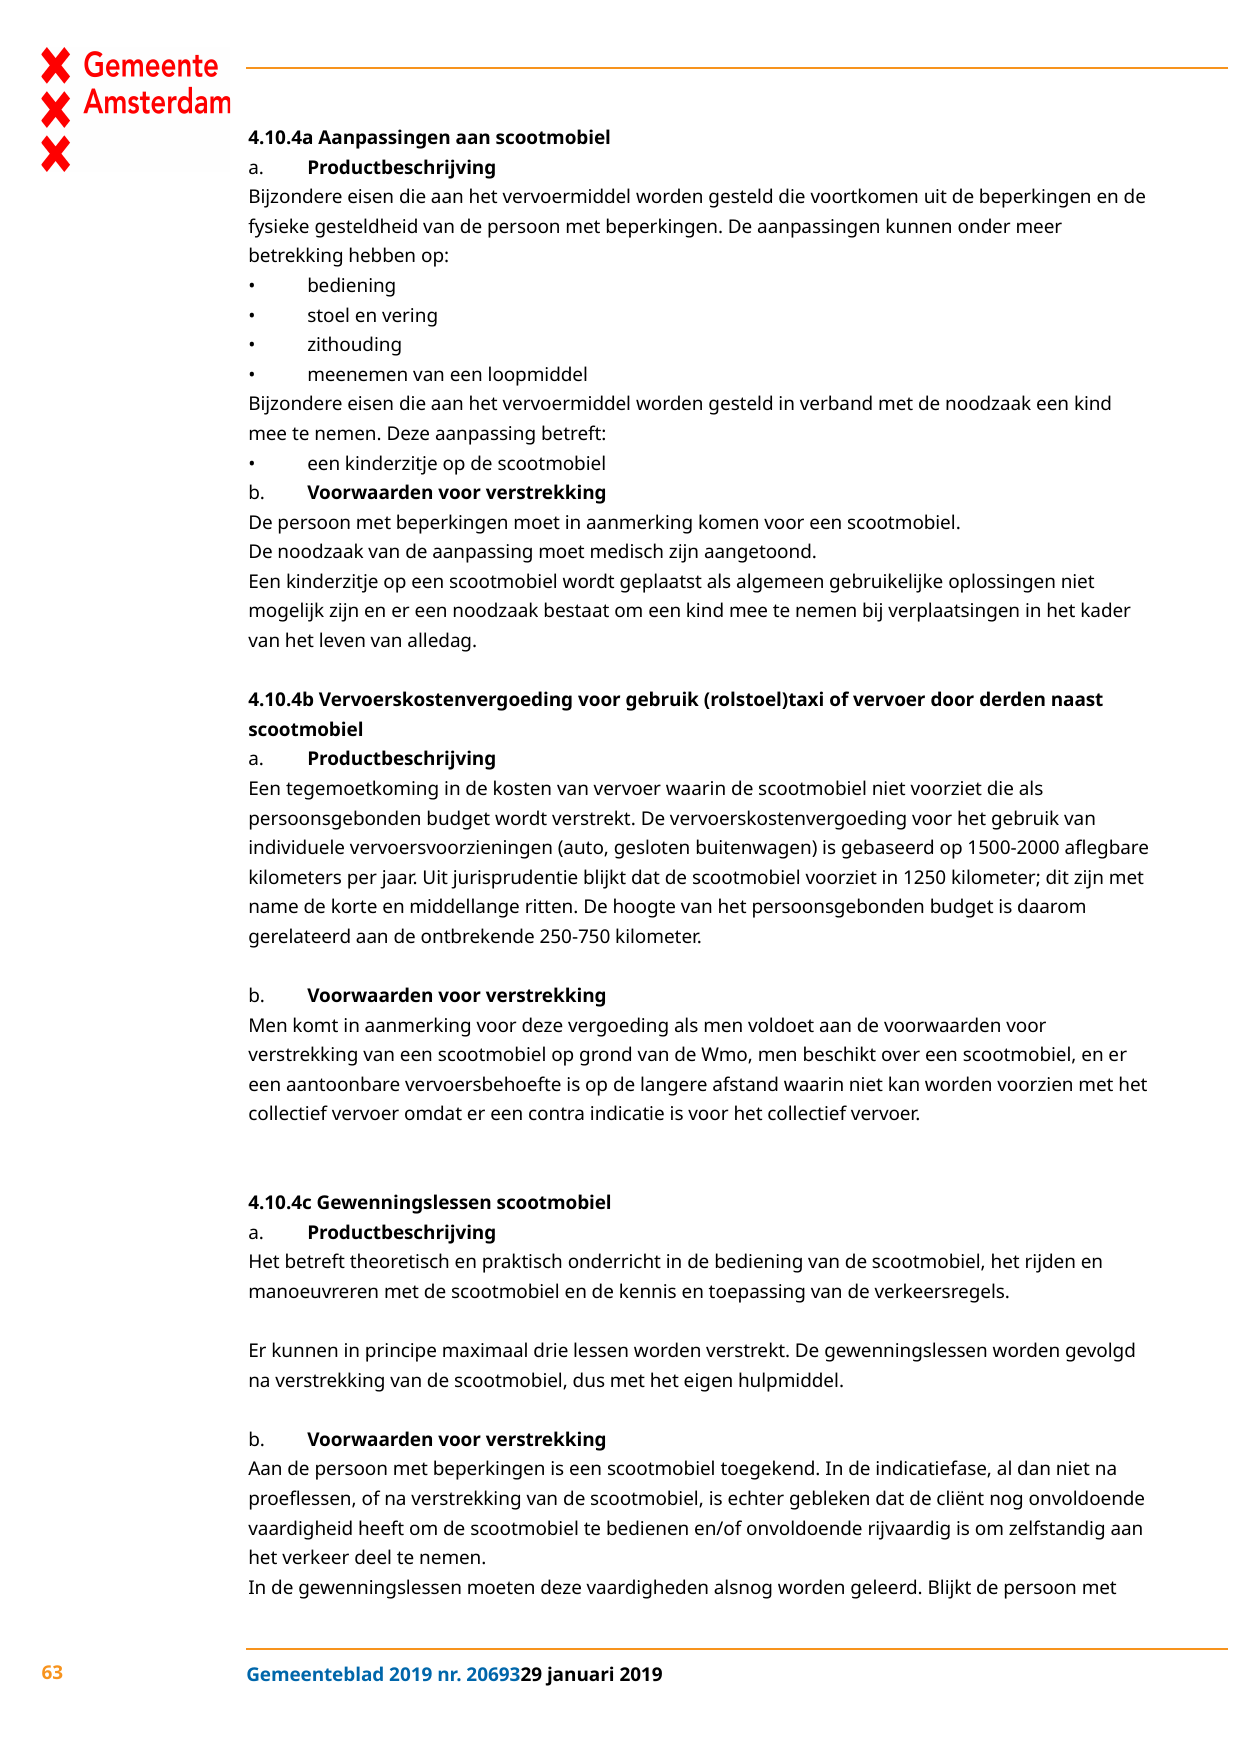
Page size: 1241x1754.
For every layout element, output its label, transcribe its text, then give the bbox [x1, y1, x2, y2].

list Voorwaarden voor verstrekking [248, 479, 1152, 505]
text 4.10.4b Vervoerskostenvergoeding voor gebruik (rolstoel)taxi of vervoer door derden naast scootmobiel [248, 686, 1152, 742]
list Productbeschrijving [248, 154, 1152, 180]
text 4.10.4a Aanpassingen aan scootmobiel [248, 124, 1152, 150]
text De noodzaak van de aanpassing moet medisch zijn aangetoond. [248, 538, 1152, 564]
text Men komt in aanmerking voor deze vergoeding als men voldoet aan de voorwaarden voor verstrekking van een scootmobiel op grond van de Wmo, men beschikt over een scootmobiel, en er een aantoonbare vervoersbehoefte is op de langere afstand waarin niet kan worden voorzien met het collectief vervoer omdat er een contra indicatie is voor het collectief vervoer. [248, 1012, 1152, 1126]
text 4.10.4c Gewenningslessen scootmobiel [248, 1189, 1152, 1215]
text Het betreft theoretisch en praktisch onderricht in de bediening van de scootmobiel, het rijden en manoeuvreren met de scootmobiel en de kennis en toepassing van de verkeersregels. [248, 1248, 1152, 1304]
list zithouding [248, 331, 1152, 357]
text De persoon met beperkingen moet in aanmerking komen voor een scootmobiel. [248, 509, 1152, 535]
text Bijzondere eisen die aan het vervoermiddel worden gesteld die voortkomen uit de beperkingen en de fysieke gesteldheid van de persoon met beperkingen. De aanpassingen kunnen onder meer betrekking hebben op: [248, 183, 1152, 268]
list stoel en vering [248, 302, 1152, 328]
list Productbeschrijving [248, 746, 1152, 771]
picture [41, 47, 231, 172]
text In de gewenningslessen moeten deze vaardigheden alsnog worden geleerd. Blijkt de persoon met [248, 1574, 1152, 1600]
text Aan de persoon met beperkingen is een scootmobiel toegekend. In de indicatiefase, al dan niet na proeflessen, of na verstrekking van de scootmobiel, is echter gebleken dat de cliënt nog onvoldoende vaardigheid heeft om de scootmobiel te bedienen en/of onvoldoende rijvaardig is om zelfstandig aan het verkeer deel te nemen. [248, 1456, 1152, 1570]
list meenemen van een loopmiddel [248, 361, 1152, 387]
list Voorwaarden voor verstrekking [248, 982, 1152, 1008]
text Een kinderzitje op een scootmobiel wordt geplaatst als algemeen gebruikelijke oplossingen niet mogelijk zijn en er een noodzaak bestaat om een kind mee te nemen bij verplaatsingen in het kader van het leven van alledag. [248, 568, 1152, 653]
list Voorwaarden voor verstrekking [248, 1426, 1152, 1452]
list Productbeschrijving [248, 1219, 1152, 1245]
text Bijzondere eisen die aan het vervoermiddel worden gesteld in verband met de noodzaak een kind mee te nemen. Deze aanpassing betreft: [248, 391, 1152, 446]
text Er kunnen in principe maximaal drie lessen worden verstrekt. De gewenningslessen worden gevolgd na verstrekking van de scootmobiel, dus met het eigen hulpmiddel. [248, 1337, 1152, 1393]
text Een tegemoetkoming in de kosten van vervoer waarin de scootmobiel niet voorziet die als persoonsgebonden budget wordt verstrekt. De vervoerskostenvergoeding voor het gebruik van individuele vervoersvoorzieningen (auto, gesloten buitenwagen) is gebaseerd op 1500-2000 aflegbare kilometers per jaar. Uit jurisprudentie blijkt dat de scootmobiel voorziet in 1250 kilometer; dit zijn met name de korte en middellange ritten. De hoogte van het persoonsgebonden budget is daarom gerelateerd aan de ontbrekende 250-750 kilometer. [248, 775, 1152, 949]
list een kinderzitje op de scootmobiel [248, 450, 1152, 476]
list bediening [248, 272, 1152, 298]
